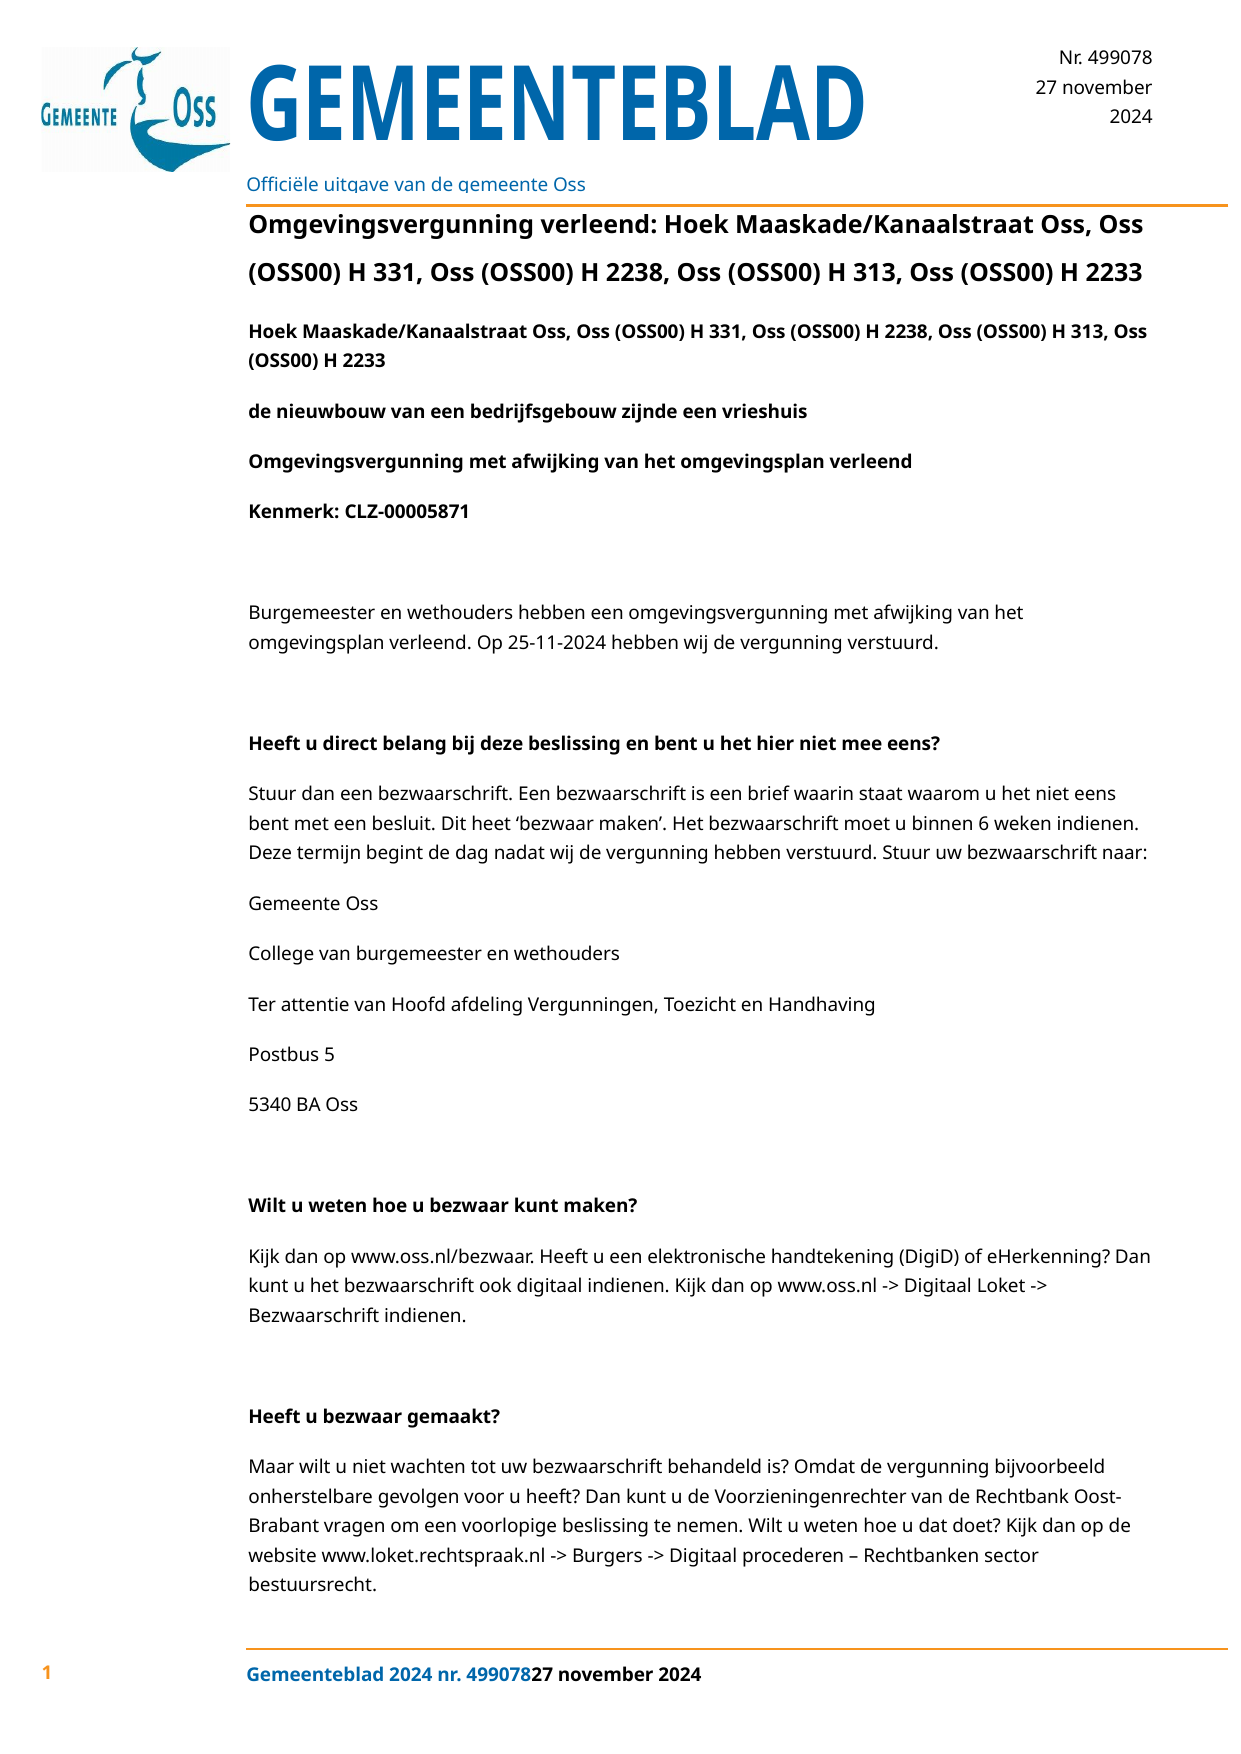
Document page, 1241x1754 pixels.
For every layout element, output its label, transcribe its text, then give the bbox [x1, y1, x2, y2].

text Ter attentie van Hoofd afdeling Vergunningen, Toezicht en Handhaving [248, 991, 1152, 1017]
text 5340 BA Oss [248, 1092, 1152, 1117]
text de nieuwbouw van een bedrijfsgebouw zijnde een vrieshuis [248, 398, 1152, 424]
text Heeft u direct belang bij deze beslissing en bent u het hier niet mee eens? [248, 730, 1152, 756]
text Burgemeester en wethouders hebben een omgevingsvergunning met afwijking van het omgevingsplan verleend. Op 25-11-2024 hebben wij de vergunning verstuurd. [248, 599, 1152, 655]
text Maar wilt u niet wachten tot uw bezwaarschrift behandeld is? Omdat de vergunning bijvoorbeeld onherstelbare gevolgen voor u heeft? Dan kunt u de Voorzieningenrechter van de Rechtbank Oost-Brabant vragen om een voorlopige beslissing te nemen. Wilt u weten hoe u dat doet? Kijk dan op de website www.loket.rechtspraak.nl -> Burgers -> Digitaal procederen – Rechtbanken sector bestuursrecht. [248, 1453, 1152, 1597]
text Gemeente Oss [248, 890, 1152, 916]
text Heeft u bezwaar gemaakt? [248, 1403, 1152, 1429]
text Kenmerk: CLZ-00005871 [248, 499, 1152, 524]
text College van burgemeester en wethouders [248, 940, 1152, 966]
text Omgevingsvergunning met afwijking van het omgevingsplan verleend [248, 448, 1152, 474]
picture [41, 47, 231, 172]
text Stuur dan een bezwaarschrift. Een bezwaarschrift is een brief waarin staat waarom u het niet eens bent met een besluit. Dit heet ‘bezwaar maken’. Het bezwaarschrift moet u binnen 6 weken indienen. Deze termijn begint de dag nadat wij de vergunning hebben verstuurd. Stuur uw bezwaarschrift naar: [248, 780, 1152, 865]
text Kijk dan op www.oss.nl/bezwaar. Heeft u een elektronische handtekening (DigiD) of eHerkenning? Dan kunt u het bezwaarschrift ook digitaal indienen. Kijk dan op www.oss.nl -> Digitaal Loket -> Bezwaarschrift indienen. [248, 1243, 1152, 1328]
text Postbus 5 [248, 1041, 1152, 1067]
text Omgevingsvergunning verleend: Hoek Maaskade/Kanaalstraat Oss, Oss (OSS00) H 331, Oss (OSS00) H 2238, Oss (OSS00) H 313, Oss (OSS00) H 2233 [248, 207, 1152, 288]
text Hoek Maaskade/Kanaalstraat Oss, Oss (OSS00) H 331, Oss (OSS00) H 2238, Oss (OSS00) H 313, Oss (OSS00) H 2233 [248, 318, 1152, 373]
text Wilt u weten hoe u bezwaar kunt maken? [248, 1192, 1152, 1218]
